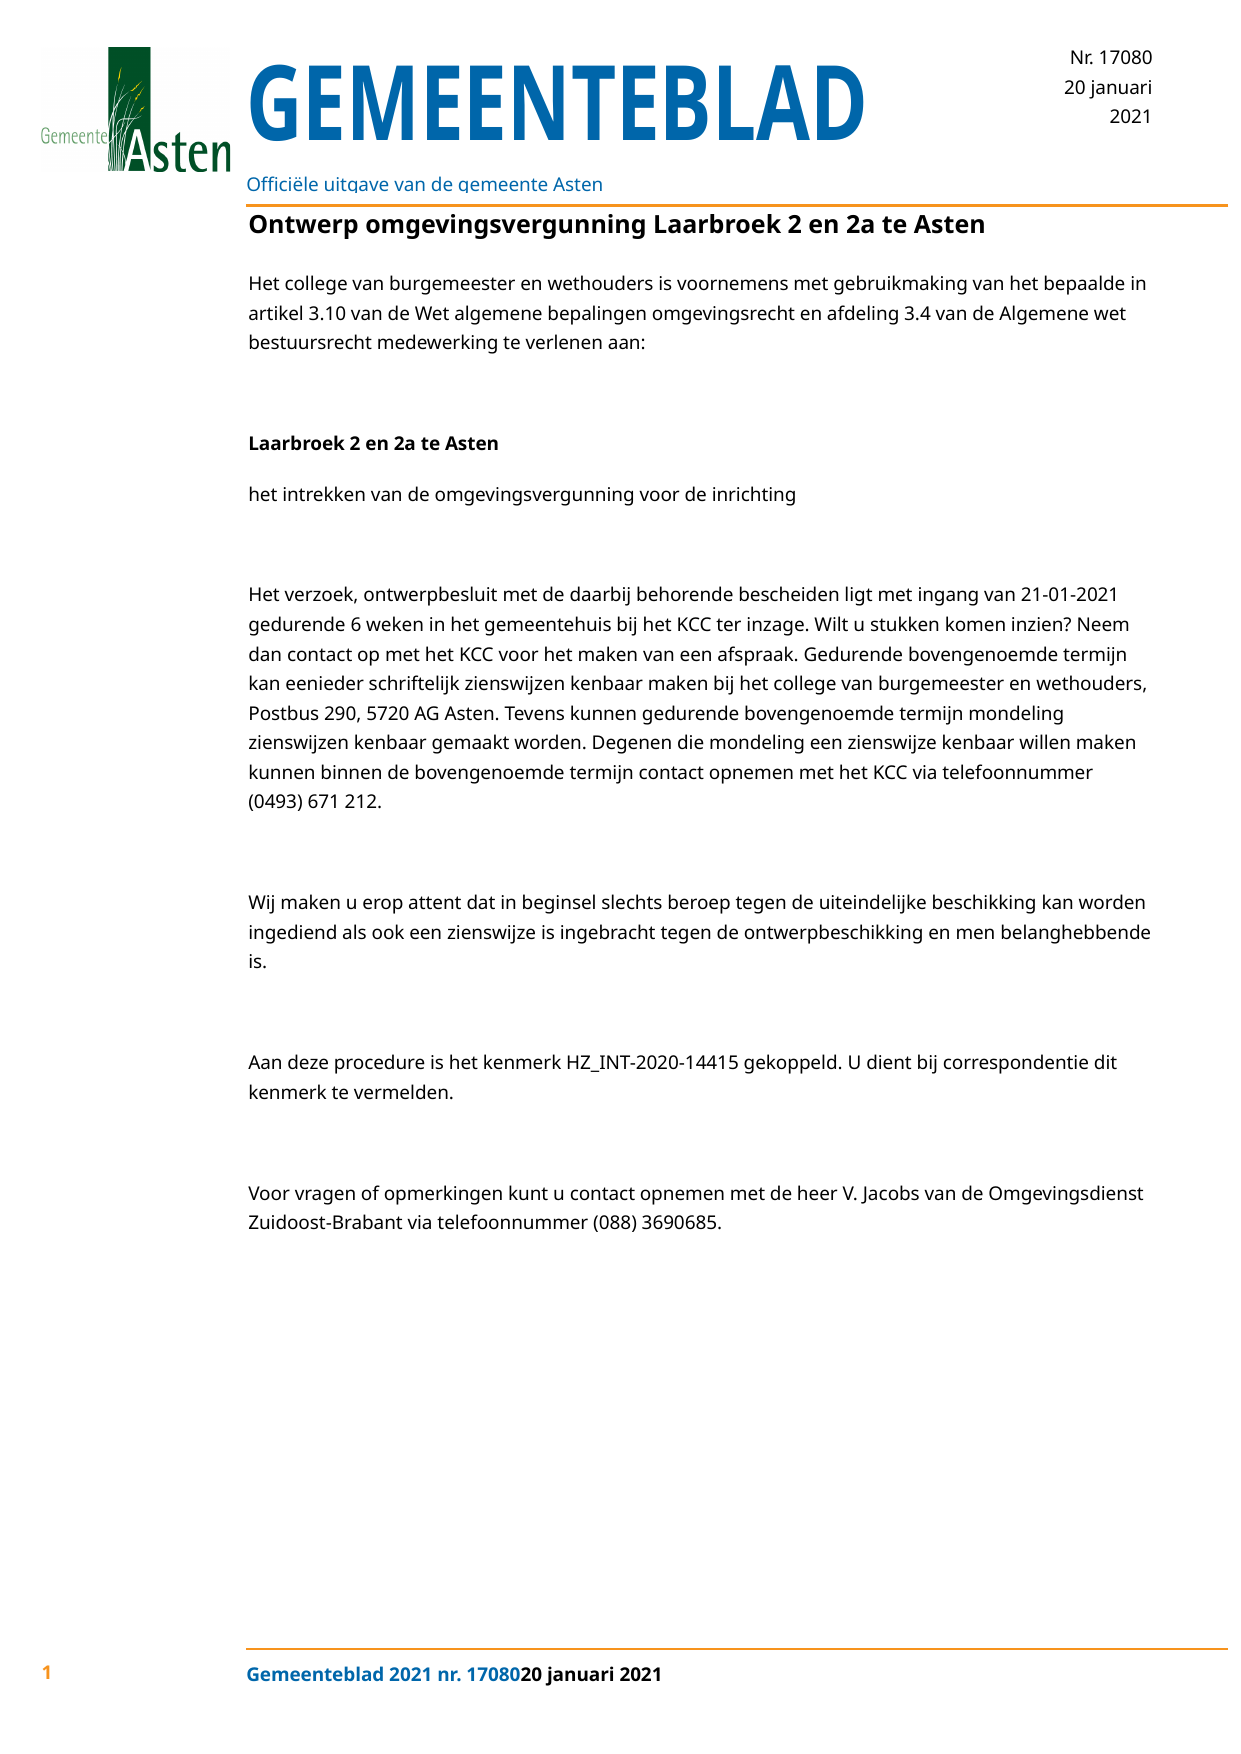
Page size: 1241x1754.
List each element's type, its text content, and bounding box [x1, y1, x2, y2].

text het intrekken van de omgevingsvergunning voor de inrichting [248, 481, 1152, 506]
text Voor vragen of opmerkingen kunt u contact opnemen met de heer V. Jacobs van de Omgevingsdienst Zuidoost-Brabant via telefoonnummer (088) 3690685. [248, 1180, 1152, 1235]
text Het college van burgemeester en wethouders is voornemens met gebruikmaking van het bepaalde in artikel 3.10 van de Wet algemene bepalingen omgevingsrecht en afdeling 3.4 van de Algemene wet bestuursrecht medewerking te verlenen aan: [248, 270, 1152, 355]
text Laarbroek 2 en 2a te Asten [248, 430, 1152, 456]
text Het verzoek, ontwerpbesluit met de daarbij behorende bescheiden ligt met ingang van 21-01-2021 gedurende 6 weken in het gemeentehuis bij het KCC ter inzage. Wilt u stukken komen inzien? Neem dan contact op met het KCC voor het maken van een afspraak. Gedurende bovengenoemde termijn kan eenieder schriftelijk zienswijzen kenbaar maken bij het college van burgemeester en wethouders, Postbus 290, 5720 AG Asten. Tevens kunnen gedurende bovengenoemde termijn mondeling zienswijzen kenbaar gemaakt worden. Degenen die mondeling een zienswijze kenbaar willen maken kunnen binnen de bovengenoemde termijn contact opnemen met het KCC via telefoonnummer (0493) 671 212. [248, 582, 1152, 814]
text Wij maken u erop attent dat in beginsel slechts beroep tegen de uiteindelijke beschikking kan worden ingediend als ook een zienswijze is ingebracht tegen de ontwerpbeschikking en men belanghebbende is. [248, 889, 1152, 974]
text Ontwerp omgevingsvergunning Laarbroek 2 en 2a te Asten [248, 207, 1152, 241]
text Aan deze procedure is het kenmerk HZ_INT-2020-14415 gekoppeld. U dient bij correspondentie dit kenmerk te vermelden. [248, 1049, 1152, 1105]
picture [41, 47, 231, 172]
